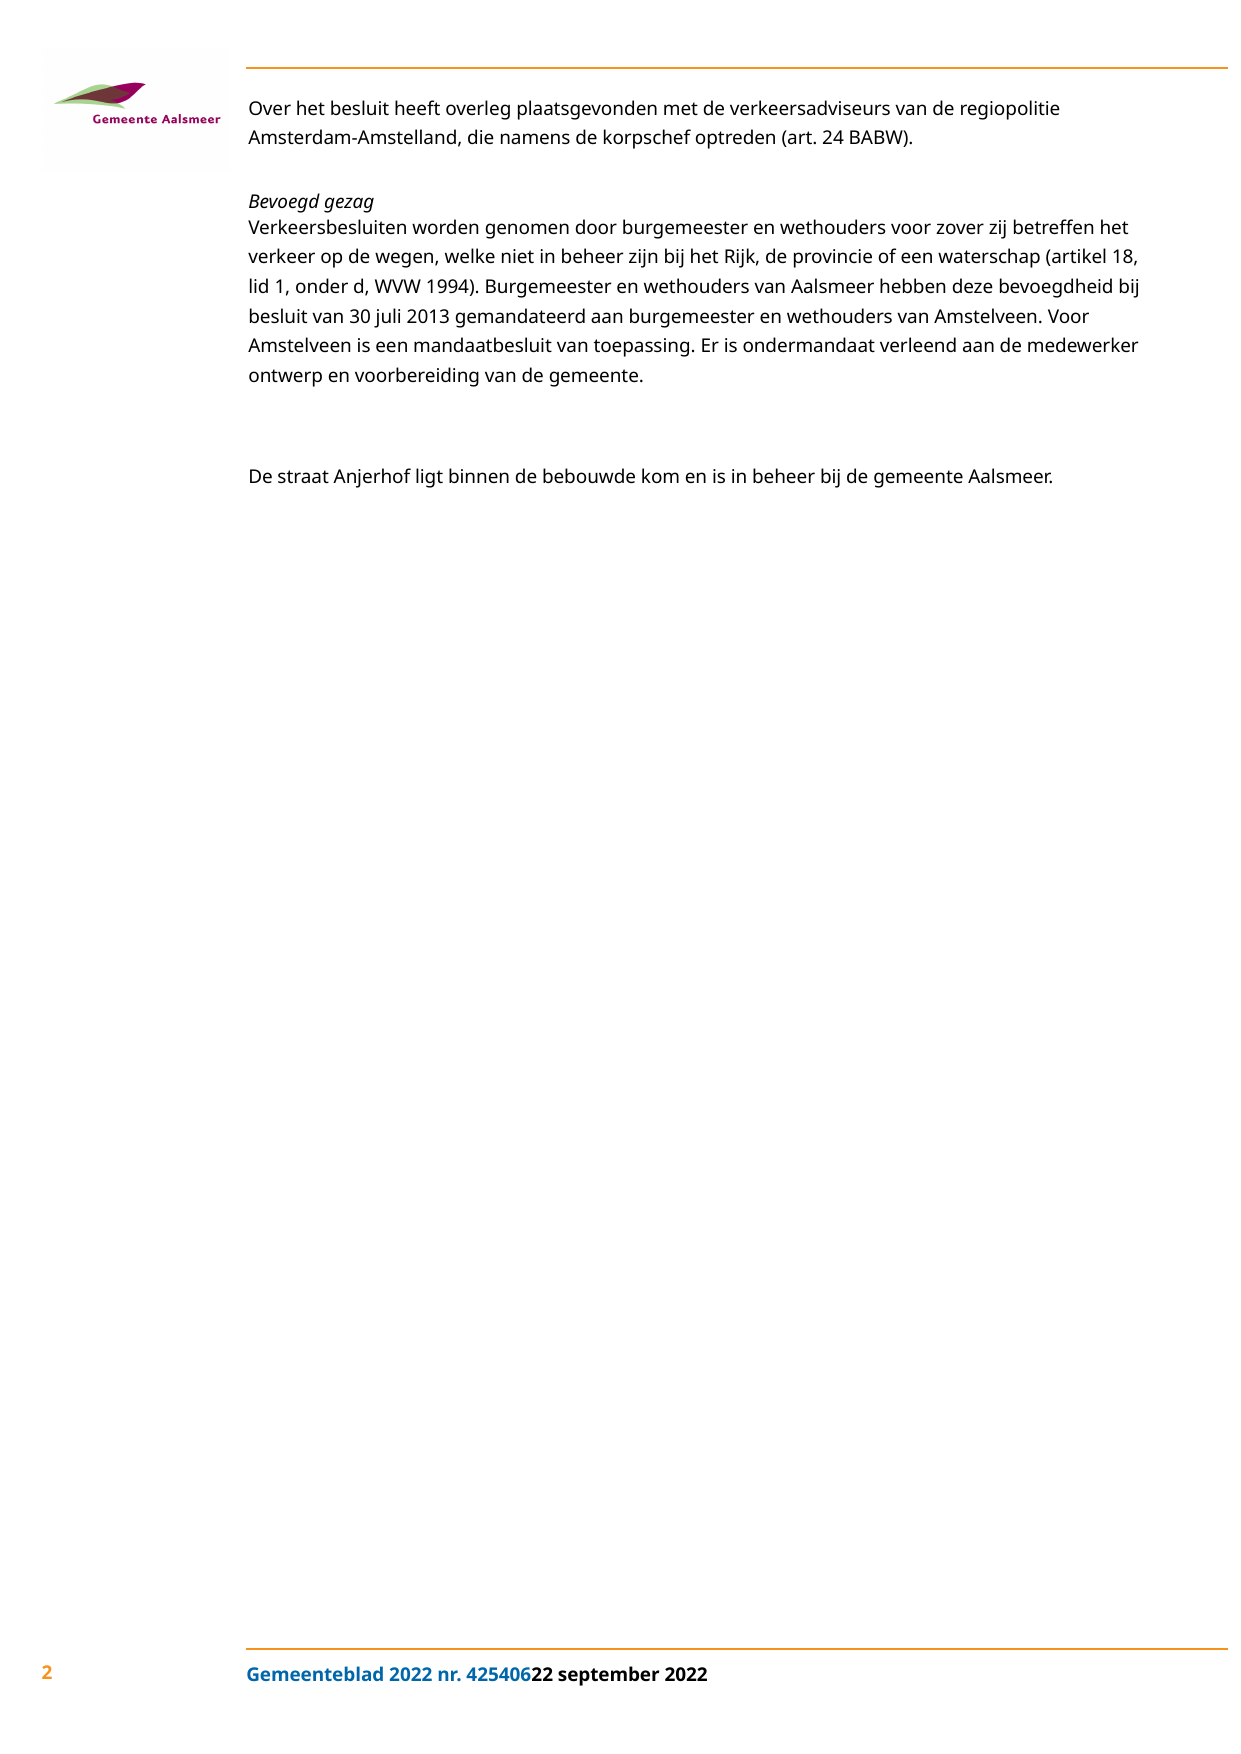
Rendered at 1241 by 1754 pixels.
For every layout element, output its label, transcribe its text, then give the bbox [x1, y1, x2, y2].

text Over het besluit heeft overleg plaatsgevonden met de verkeersadviseurs van de regiopolitie Amsterdam-Amstelland, die namens de korpschef optreden (art. 24 BABW). [248, 95, 1152, 150]
text Verkeersbesluiten worden genomen door burgemeester en wethouders voor zover zij betreffen het verkeer op de wegen, welke niet in beheer zijn bij het Rijk, de provincie of een waterschap (artikel 18, lid 1, onder d, WVW 1994). Burgemeester en wethouders van Aalsmeer hebben deze bevoegdheid bij besluit van 30 juli 2013 gemandateerd aan burgemeester en wethouders van Amstelveen. Voor Amstelveen is een mandaatbesluit van toepassing. Er is ondermandaat verleend aan de medewerker ontwerp en voorbereiding van de gemeente. [248, 214, 1152, 388]
text Bevoegd gezag [248, 188, 1152, 214]
text De straat Anjerhof ligt binnen de bebouwde kom en is in beheer bij de gemeente Aalsmeer. [248, 463, 1152, 488]
picture [41, 47, 231, 172]
